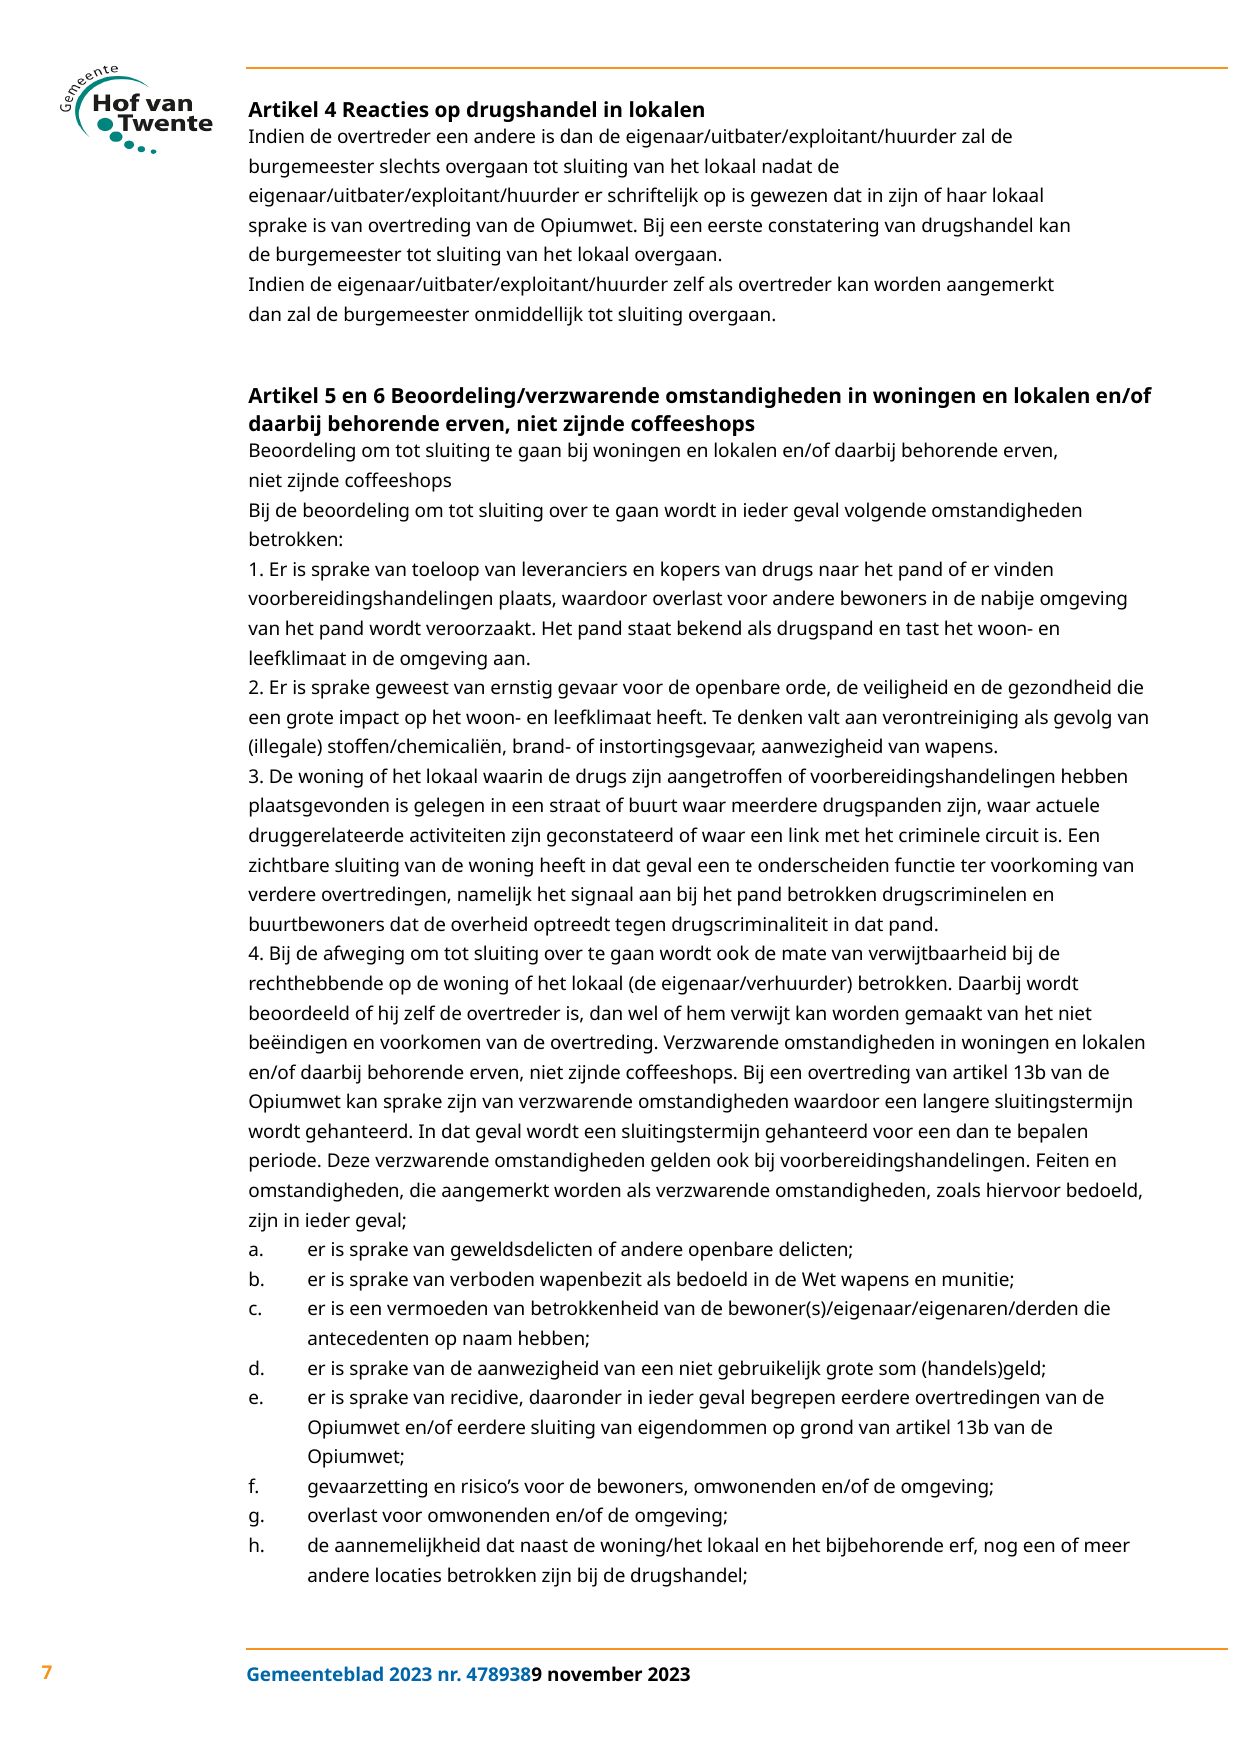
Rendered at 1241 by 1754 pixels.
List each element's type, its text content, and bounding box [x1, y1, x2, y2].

text sprake is van overtreding van de Opiumwet. Bij een eerste constatering van drugshandel kan [248, 212, 1152, 238]
text Beoordeling om tot sluiting te gaan bij woningen en lokalen en/of daarbij behorende erven, [248, 438, 1152, 463]
text 1. Er is sprake van toeloop van leveranciers en kopers van drugs naar het pand of er vinden voorbereidingshandelingen plaats, waardoor overlast voor andere bewoners in de nabije omgeving van het pand wordt veroorzaakt. Het pand staat bekend als drugspand en tast het woon- en leefklimaat in de omgeving aan. [248, 556, 1152, 670]
list overlast voor omwonenden en/of de omgeving; [248, 1503, 1152, 1528]
list gevaarzetting en risico’s voor de bewoners, omwonenden en/of de omgeving; [248, 1473, 1152, 1499]
text de burgemeester tot sluiting van het lokaal overgaan. [248, 242, 1152, 267]
picture [41, 47, 231, 172]
text eigenaar/uitbater/exploitant/huurder er schriftelijk op is gewezen dat in zijn of haar lokaal [248, 182, 1152, 208]
text Indien de overtreder een andere is dan de eigenaar/uitbater/exploitant/huurder zal de [248, 123, 1152, 149]
text niet zijnde coffeeshops [248, 467, 1152, 493]
text burgemeester slechts overgaan tot sluiting van het lokaal nadat de [248, 153, 1152, 178]
text Indien de eigenaar/uitbater/exploitant/huurder zelf als overtreder kan worden aangemerkt [248, 271, 1152, 297]
text Artikel 5 en 6 Beoordeling/verzwarende omstandigheden in woningen en lokalen en/of daarbij behorende erven, niet zijnde coffeeshops [248, 381, 1152, 438]
text 3. De woning of het lokaal waarin de drugs zijn aangetroffen of voorbereidingshandelingen hebben plaatsgevonden is gelegen in een straat of buurt waar meerdere drugspanden zijn, waar actuele druggerelateerde activiteiten zijn geconstateerd of waar een link met het criminele circuit is. Een zichtbare sluiting van de woning heeft in dat geval een te onderscheiden functie ter voorkoming van verdere overtredingen, namelijk het signaal aan bij het pand betrokken drugscriminelen en buurtbewoners dat de overheid optreedt tegen drugscriminaliteit in dat pand. [248, 763, 1152, 937]
list er is sprake van verboden wapenbezit als bedoeld in de Wet wapens en munitie; [248, 1266, 1152, 1292]
list er is sprake van de aanwezigheid van een niet gebruikelijk grote som (handels)geld; [248, 1355, 1152, 1380]
text Bij de beoordeling om tot sluiting over te gaan wordt in ieder geval volgende omstandigheden betrokken: [248, 497, 1152, 552]
list de aannemelijkheid dat naast de woning/het lokaal en het bijbehorende erf, nog een of meer andere locaties betrokken zijn bij de drugshandel; [248, 1532, 1152, 1587]
text 2. Er is sprake geweest van ernstig gevaar voor de openbare orde, de veiligheid en de gezondheid die een grote impact op het woon- en leefklimaat heeft. Te denken valt aan verontreiniging als gevolg van (illegale) stoffen/chemicaliën, brand- of instortingsgevaar, aanwezigheid van wapens. [248, 674, 1152, 759]
list er is sprake van geweldsdelicten of andere openbare delicten; [248, 1236, 1152, 1262]
text 4. Bij de afweging om tot sluiting over te gaan wordt ook de mate van verwijtbaarheid bij de rechthebbende op de woning of het lokaal (de eigenaar/verhuurder) betrokken. Daarbij wordt beoordeeld of hij zelf de overtreder is, dan wel of hem verwijt kan worden gemaakt van het niet beëindigen en voorkomen van de overtreding. Verzwarende omstandigheden in woningen en lokalen en/of daarbij behorende erven, niet zijnde coffeeshops. Bij een overtreding van artikel 13b van de Opiumwet kan sprake zijn van verzwarende omstandigheden waardoor een langere sluitingstermijn wordt gehanteerd. In dat geval wordt een sluitingstermijn gehanteerd voor een dan te bepalen periode. Deze verzwarende omstandigheden gelden ook bij voorbereidingshandelingen. Feiten en omstandigheden, die aangemerkt worden als verzwarende omstandigheden, zoals hiervoor bedoeld, zijn in ieder geval; [248, 941, 1152, 1232]
text dan zal de burgemeester onmiddellijk tot sluiting overgaan. [248, 301, 1152, 326]
text Artikel 4 Reacties op drugshandel in lokalen [248, 95, 1152, 123]
list er is sprake van recidive, daaronder in ieder geval begrepen eerdere overtredingen van de Opiumwet en/of eerdere sluiting van eigendommen op grond van artikel 13b van de Opiumwet; [248, 1384, 1152, 1469]
list er is een vermoeden van betrokkenheid van de bewoner(s)/eigenaar/eigenaren/derden die antecedenten op naam hebben; [248, 1296, 1152, 1351]
